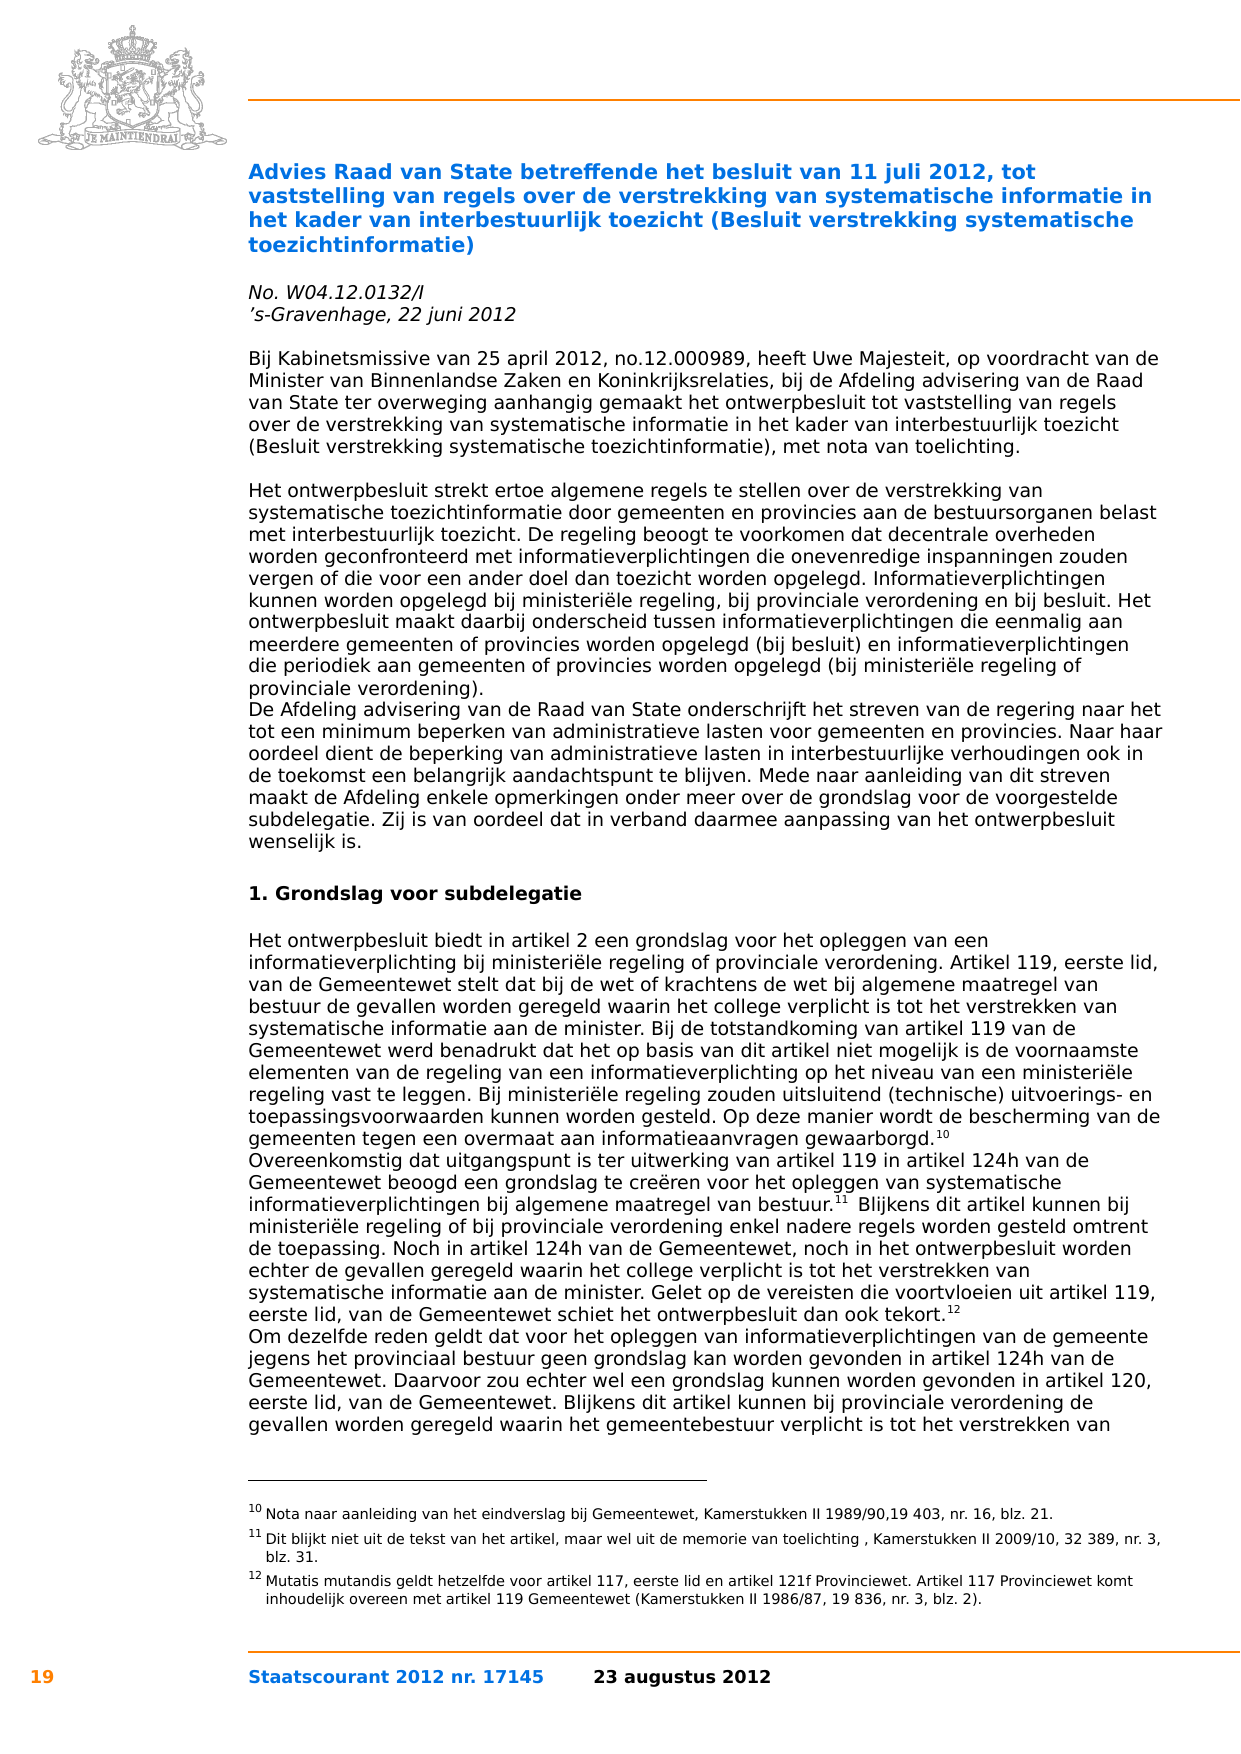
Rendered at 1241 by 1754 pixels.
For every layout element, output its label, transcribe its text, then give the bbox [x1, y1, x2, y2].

text De Afdeling advisering van de Raad van State onderschrijft het streven van de regering naar het tot een minimum beperken van administratieve lasten voor gemeenten en provincies. Naar haar oordeel dient de beperking van administratieve lasten in interbestuurlijke verhoudingen ook in de toekomst een belangrijk aandachtspunt te blijven. Mede naar aanleiding van dit streven maakt de Afdeling enkele opmerkingen onder meer over de grondslag voor de voorgestelde subdelegatie. Zij is van oordeel dat in verband daarmee aanpassing van het ontwerpbesluit wenselijk is. [248, 699, 1163, 853]
text No. W04.12.0132/I [248, 282, 1163, 304]
text Overeenkomstig dat uitgangspunt is ter uitwerking van artikel 119 in artikel 124h van de Gemeentewet beoogd een grondslag te creëren voor het opleggen van systematische informatieverplichtingen bij algemene maatregel van bestuur. Blijkens dit artikel kunnen bij ministeriële regeling of bij provinciale verordening enkel nadere regels worden gesteld omtrent de toepassing. Noch in artikel 124h van de Gemeentewet, noch in het ontwerpbesluit worden echter de gevallen geregeld waarin het college verplicht is tot het verstrekken van systematische informatie aan de minister. Gelet op de vereisten die voortvloeien uit artikel 119, eerste lid, van de Gemeentewet schiet het ontwerpbesluit dan ook tekort. [248, 1150, 1163, 1326]
text Bij Kabinetsmissive van 25 april 2012, no.12.000989, heeft Uwe Majesteit, op voordracht van de Minister van Binnenlandse Zaken en Koninkrijksrelaties, bij de Afdeling advisering van de Raad van State ter overweging aanhangig gemaakt het ontwerpbesluit tot vaststelling van regels over de verstrekking van systematische informatie in het kader van interbestuurlijk toezicht (Besluit verstrekking systematische toezichtinformatie), met nota van toelichting. [248, 348, 1163, 458]
text Nota naar aanleiding van het eindverslag bij Gemeentewet, Kamerstukken II 1989/90,19 403, nr. 16, blz. 21. [248, 1502, 1163, 1524]
picture [38, 25, 227, 150]
text Het ontwerpbesluit strekt ertoe algemene regels te stellen over de verstrekking van systematische toezichtinformatie door gemeenten en provincies aan de bestuursorganen belast met interbestuurlijk toezicht. De regeling beoogt te voorkomen dat decentrale overheden worden geconfronteerd met informatieverplichtingen die onevenredige inspanningen zouden vergen of die voor een ander doel dan toezicht worden opgelegd. Informatieverplichtingen kunnen worden opgelegd bij ministeriële regeling, bij provinciale verordening en bij besluit. Het ontwerpbesluit maakt daarbij onderscheid tussen informatieverplichtingen die eenmalig aan meerdere gemeenten of provincies worden opgelegd (bij besluit) en informatieverplichtingen die periodiek aan gemeenten of provincies worden opgelegd (bij ministeriële regeling of provinciale verordening). [248, 479, 1163, 699]
text Om dezelfde reden geldt dat voor het opleggen van informatieverplichtingen van de gemeente jegens het provinciaal bestuur geen grondslag kan worden gevonden in artikel 124h van de Gemeentewet. Daarvoor zou echter wel een grondslag kunnen worden gevonden in artikel 120, eerste lid, van de Gemeentewet. Blijkens dit artikel kunnen bij provinciale verordening de gevallen worden geregeld waarin het gemeentebestuur verplicht is tot het verstrekken van [248, 1326, 1163, 1436]
text Mutatis mutandis geldt hetzelfde voor artikel 117, eerste lid en artikel 121f Provinciewet. Artikel 117 Provinciewet komt inhoudelijk overeen met artikel 119 Gemeentewet (Kamerstukken II 1986/87, 19 836, nr. 3, blz. 2). [248, 1569, 1163, 1608]
text Dit blijkt niet uit de tekst van het artikel, maar wel uit de memorie van toelichting , Kamerstukken II 2009/10, 32 389, nr. 3, blz. 31. [248, 1527, 1163, 1566]
text ’s-Gravenhage, 22 juni 2012 [248, 304, 1163, 326]
text Het ontwerpbesluit biedt in artikel 2 een grondslag voor het opleggen van een informatieverplichting bij ministeriële regeling of provinciale verordening. Artikel 119, eerste lid, van de Gemeentewet stelt dat bij de wet of krachtens de wet bij algemene maatregel van bestuur de gevallen worden geregeld waarin het college verplicht is tot het verstrekken van systematische informatie aan de minister. Bij de totstandkoming van artikel 119 van de Gemeentewet werd benadrukt dat het op basis van dit artikel niet mogelijk is de voornaamste elementen van de regeling van een informatieverplichting op het niveau van een ministeriële regeling vast te leggen. Bij ministeriële regeling zouden uitsluitend (technische) uitvoerings- en toepassingsvoorwaarden kunnen worden gesteld. Op deze manier wordt de bescherming van de gemeenten tegen een overmaat aan informatieaanvragen gewaarborgd. [248, 930, 1163, 1150]
subtitle 1. Grondslag voor subdelegatie [248, 883, 1163, 905]
subtitle Advies Raad van State betreffende het besluit van 11 juli 2012, tot vaststelling van regels over de verstrekking van systematische informatie in het kader van interbestuurlijk toezicht (Besluit verstrekking systematische toezichtinformatie) [248, 160, 1163, 257]
